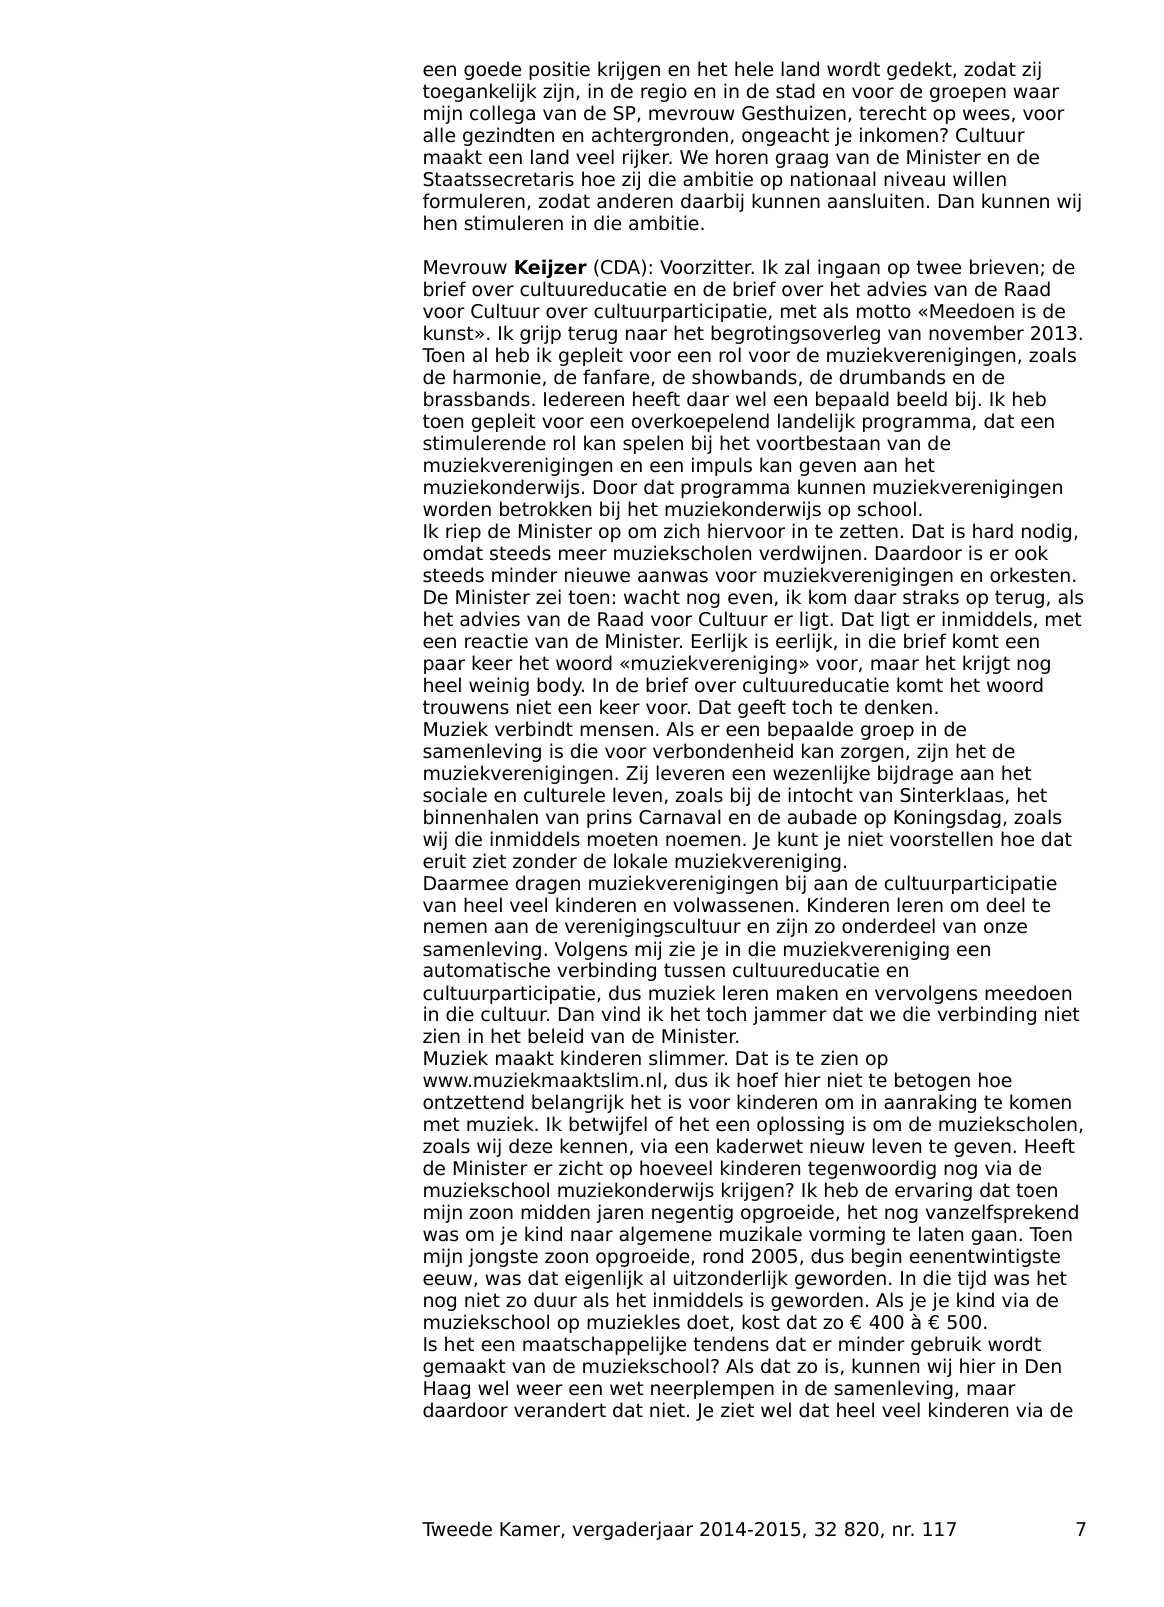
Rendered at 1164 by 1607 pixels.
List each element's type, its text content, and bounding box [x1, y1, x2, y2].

text Is het een maatschappelijke tendens dat er minder gebruik wordt gemaakt van de muziekschool? Als dat zo is, kunnen wij hier in Den Haag wel weer een wet neerplempen in de samenleving, maar daardoor verandert dat niet. Je ziet wel dat heel veel kinderen via de [422, 1334, 1087, 1422]
text Ik riep de Minister op om zich hiervoor in te zetten. Dat is hard nodig, omdat steeds meer muziekscholen verdwijnen. Daardoor is er ook steeds minder nieuwe aanwas voor muziekverenigingen en orkesten. De Minister zei toen: wacht nog even, ik kom daar straks op terug, als het advies van de Raad voor Cultuur er ligt. Dat ligt er inmiddels, met een reactie van de Minister. Eerlijk is eerlijk, in die brief komt een paar keer het woord «muziekvereniging» voor, maar het krijgt nog heel weinig body. In de brief over cultuureducatie komt het woord trouwens niet een keer voor. Dat geeft toch te denken. [422, 521, 1087, 719]
text Muziek verbindt mensen. Als er een bepaalde groep in de samenleving is die voor verbondenheid kan zorgen, zijn het de muziekverenigingen. Zij leveren een wezenlijke bijdrage aan het sociale en culturele leven, zoals bij de intocht van Sinterklaas, het binnenhalen van prins Carnaval en de aubade op Koningsdag, zoals wij die inmiddels moeten noemen. Je kunt je niet voorstellen hoe dat eruit ziet zonder de lokale muziekvereniging. [422, 719, 1087, 872]
text Daarmee dragen muziekverenigingen bij aan de cultuurparticipatie van heel veel kinderen en volwassenen. Kinderen leren om deel te nemen aan de verenigingscultuur en zijn zo onderdeel van onze samenleving. Volgens mij zie je in die muziekvereniging een automatische verbinding tussen cultuureducatie en cultuurparticipatie, dus muziek leren maken en vervolgens meedoen in die cultuur. Dan vind ik het toch jammer dat we die verbinding niet zien in het beleid van de Minister. [422, 872, 1087, 1048]
text een goede positie krijgen en het hele land wordt gedekt, zodat zij toegankelijk zijn, in de regio en in de stad en voor de groepen waar mijn collega van de SP, mevrouw Gesthuizen, terecht op wees, voor alle gezindten en achtergronden, ongeacht je inkomen? Cultuur maakt een land veel rijker. We horen graag van de Minister en de Staatssecretaris hoe zij die ambitie op nationaal niveau willen formuleren, zodat anderen daarbij kunnen aansluiten. Dan kunnen wij hen stimuleren in die ambitie. [422, 59, 1087, 235]
text Muziek maakt kinderen slimmer. Dat is te zien op www.muziekmaaktslim.nl, dus ik hoef hier niet te betogen hoe ontzettend belangrijk het is voor kinderen om in aanraking te komen met muziek. Ik betwijfel of het een oplossing is om de muziekscholen, zoals wij deze kennen, via een kaderwet nieuw leven te geven. Heeft de Minister er zicht op hoeveel kinderen tegenwoordig nog via de muziekschool muziekonderwijs krijgen? Ik heb de ervaring dat toen mijn zoon midden jaren negentig opgroeide, het nog vanzelfsprekend was om je kind naar algemene muzikale vorming te laten gaan. Toen mijn jongste zoon opgroeide, rond 2005, dus begin eenentwintigste eeuw, was dat eigenlijk al uitzonderlijk geworden. In die tijd was het nog niet zo duur als het inmiddels is geworden. Als je je kind via de muziekschool op muziekles doet, kost dat zo € 400 à € 500. [422, 1048, 1087, 1334]
text Mevrouw Keijzer (CDA): Voorzitter. Ik zal ingaan op twee brieven; de brief over cultuureducatie en de brief over het advies van de Raad voor Cultuur over cultuurparticipatie, met als motto «Meedoen is de kunst». Ik grijp terug naar het begrotingsoverleg van november 2013. Toen al heb ik gepleit voor een rol voor de muziekverenigingen, zoals de harmonie, de fanfare, de showbands, de drumbands en de brassbands. Iedereen heeft daar wel een bepaald beeld bij. Ik heb toen gepleit voor een overkoepelend landelijk programma, dat een stimulerende rol kan spelen bij het voortbestaan van de muziekverenigingen en een impuls kan geven aan het muziekonderwijs. Door dat programma kunnen muziekverenigingen worden betrokken bij het muziekonderwijs op school. [422, 257, 1087, 521]
